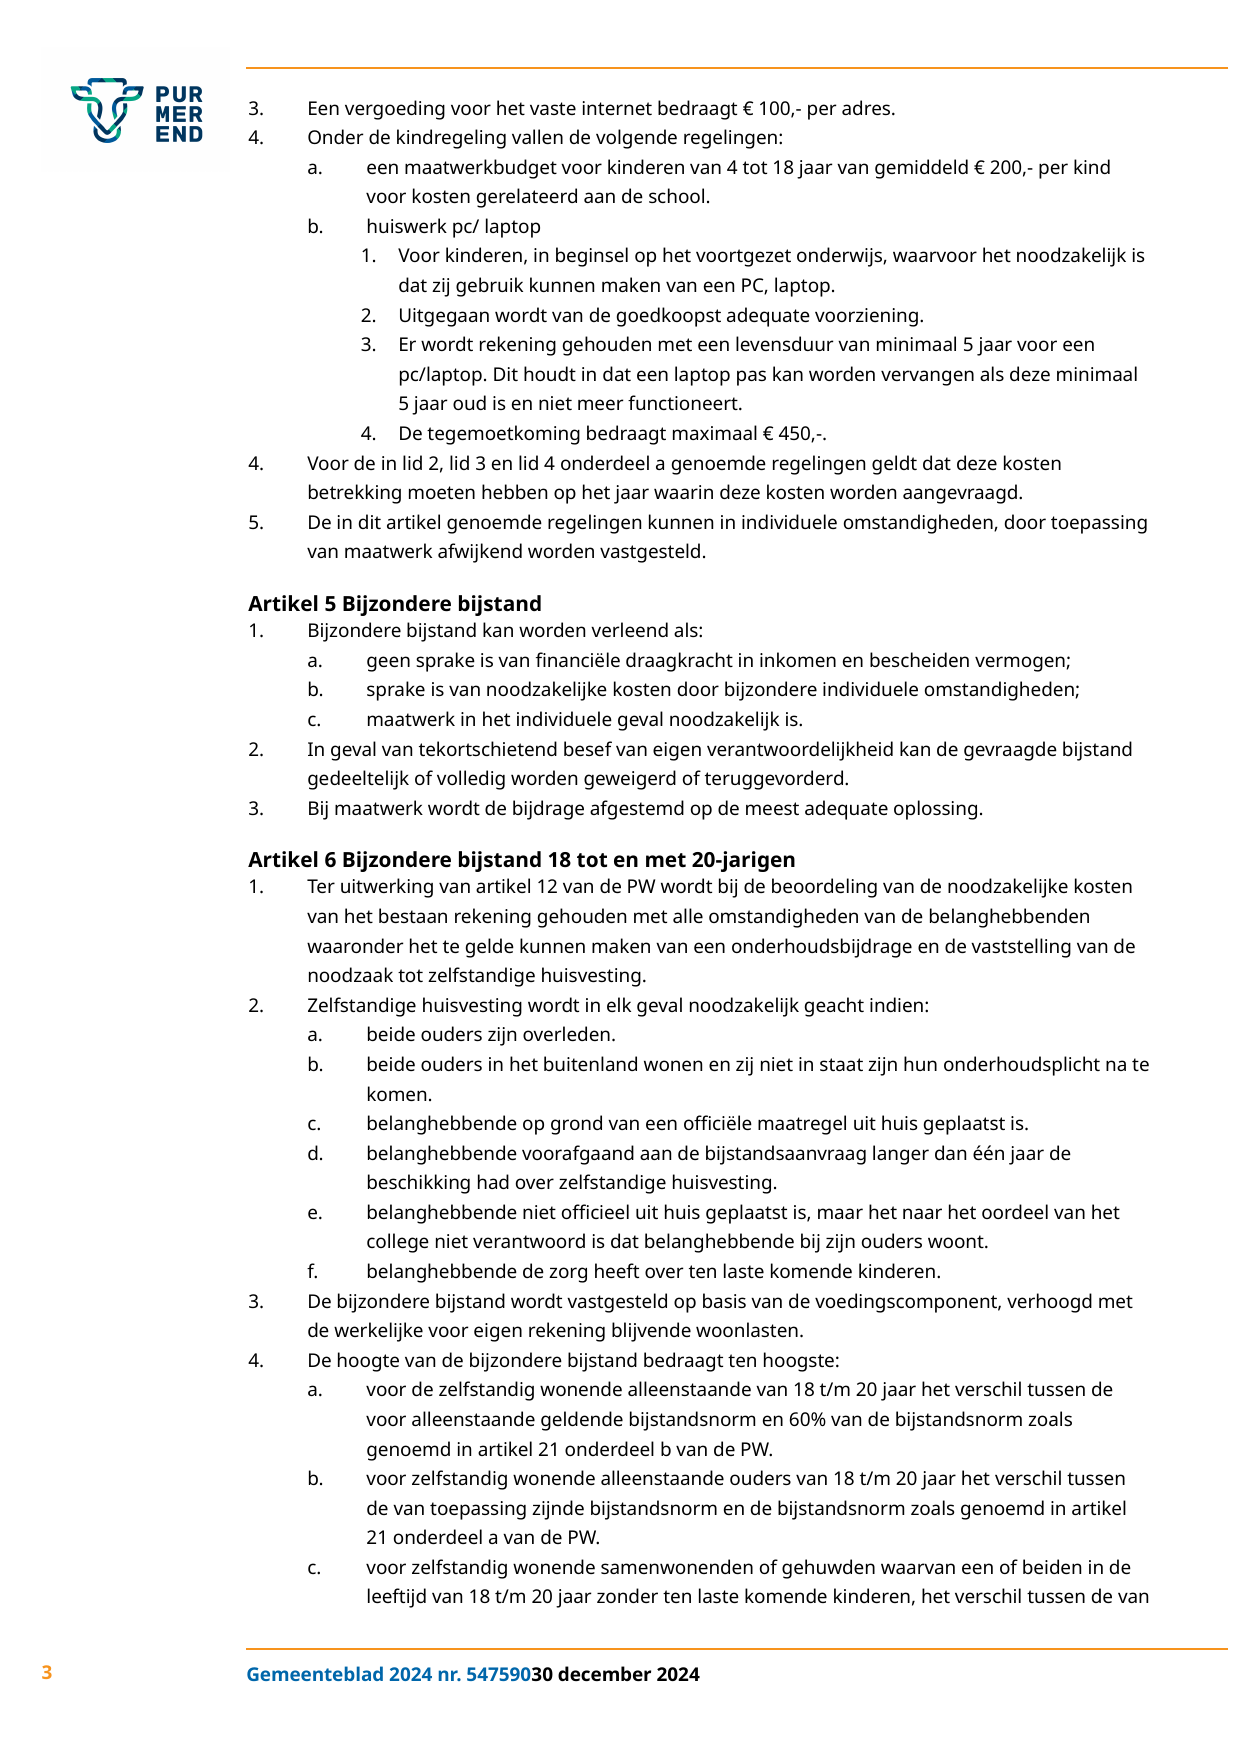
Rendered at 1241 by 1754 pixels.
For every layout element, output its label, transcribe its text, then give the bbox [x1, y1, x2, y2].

picture [41, 47, 231, 172]
list Een vergoeding voor het vaste internet bedraagt € 100,- per adres. [248, 95, 1152, 121]
list maatwerk in het individuele geval noodzakelijk is. [307, 706, 1152, 732]
list beide ouders zijn overleden. [307, 1022, 1152, 1047]
text Artikel 5 Bijzondere bijstand [248, 589, 1152, 617]
list geen sprake is van financiële draagkracht in inkomen en bescheiden vermogen; [307, 647, 1152, 673]
list belanghebbende voorafgaand aan de bijstandsaanvraag langer dan één jaar de beschikking had over zelfstandige huisvesting. [307, 1140, 1152, 1195]
list Bijzondere bijstand kan worden verleend als: [248, 617, 1152, 643]
list De hoogte van de bijzondere bijstand bedraagt ten hoogste: [248, 1347, 1152, 1373]
list De bijzondere bijstand wordt vastgesteld op basis van de voedingscomponent, verhoogd met de werkelijke voor eigen rekening blijvende woonlasten. [248, 1288, 1152, 1343]
list Uitgegaan wordt van de goedkoopst adequate voorziening. [361, 302, 1152, 328]
list voor zelfstandig wonende samenwonenden of gehuwden waarvan een of beiden in de leeftijd van 18 t/m 20 jaar zonder ten laste komende kinderen, het verschil tussen de van [307, 1554, 1152, 1609]
list Voor de in lid 2, lid 3 en lid 4 onderdeel a genoemde regelingen geldt dat deze kosten betrekking moeten hebben op het jaar waarin deze kosten worden aangevraagd. [248, 450, 1152, 505]
list De in dit artikel genoemde regelingen kunnen in individuele omstandigheden, door toepassing van maatwerk afwijkend worden vastgesteld. [248, 509, 1152, 564]
list In geval van tekortschietend besef van eigen verantwoordelijkheid kan de gevraagde bijstand gedeeltelijk of volledig worden geweigerd of teruggevorderd. [248, 736, 1152, 791]
list beide ouders in het buitenland wonen en zij niet in staat zijn hun onderhoudsplicht na te komen. [307, 1051, 1152, 1107]
list Voor kinderen, in beginsel op het voortgezet onderwijs, waarvoor het noodzakelijk is dat zij gebruik kunnen maken van een PC, laptop. [361, 243, 1152, 298]
list belanghebbende op grond van een officiële maatregel uit huis geplaatst is. [307, 1110, 1152, 1136]
list een maatwerkbudget voor kinderen van 4 tot 18 jaar van gemiddeld € 200,- per kind voor kosten gerelateerd aan de school. [307, 154, 1152, 209]
list Zelfstandige huisvesting wordt in elk geval noodzakelijk geacht indien: [248, 992, 1152, 1018]
list Er wordt rekening gehouden met een levensduur van minimaal 5 jaar voor een pc/laptop. Dit houdt in dat een laptop pas kan worden vervangen als deze minimaal 5 jaar oud is en niet meer functioneert. [361, 331, 1152, 416]
list Onder de kindregeling vallen de volgende regelingen: [248, 124, 1152, 150]
list belanghebbende niet officieel uit huis geplaatst is, maar het naar het oordeel van het college niet verantwoord is dat belanghebbende bij zijn ouders woont. [307, 1199, 1152, 1254]
list voor zelfstandig wonende alleenstaande ouders van 18 t/m 20 jaar het verschil tussen de van toepassing zijnde bijstandsnorm en de bijstandsnorm zoals genoemd in artikel 21 onderdeel a van de PW. [307, 1465, 1152, 1550]
list De tegemoetkoming bedraagt maximaal € 450,-. [361, 420, 1152, 446]
list sprake is van noodzakelijke kosten door bijzondere individuele omstandigheden; [307, 677, 1152, 702]
text Artikel 6 Bijzondere bijstand 18 tot en met 20-jarigen [248, 845, 1152, 874]
list Ter uitwerking van artikel 12 van de PW wordt bij de beoordeling van de noodzakelijke kosten van het bestaan rekening gehouden met alle omstandigheden van de belanghebbenden waaronder het te gelde kunnen maken van een onderhoudsbijdrage en de vaststelling van de noodzaak tot zelfstandige huisvesting. [248, 874, 1152, 988]
list huiswerk pc/ laptop [307, 213, 1152, 239]
list voor de zelfstandig wonende alleenstaande van 18 t/m 20 jaar het verschil tussen de voor alleenstaande geldende bijstandsnorm en 60% van de bijstandsnorm zoals genoemd in artikel 21 onderdeel b van de PW. [307, 1377, 1152, 1462]
list Bij maatwerk wordt de bijdrage afgestemd op de meest adequate oplossing. [248, 795, 1152, 821]
list belanghebbende de zorg heeft over ten laste komende kinderen. [307, 1258, 1152, 1284]
